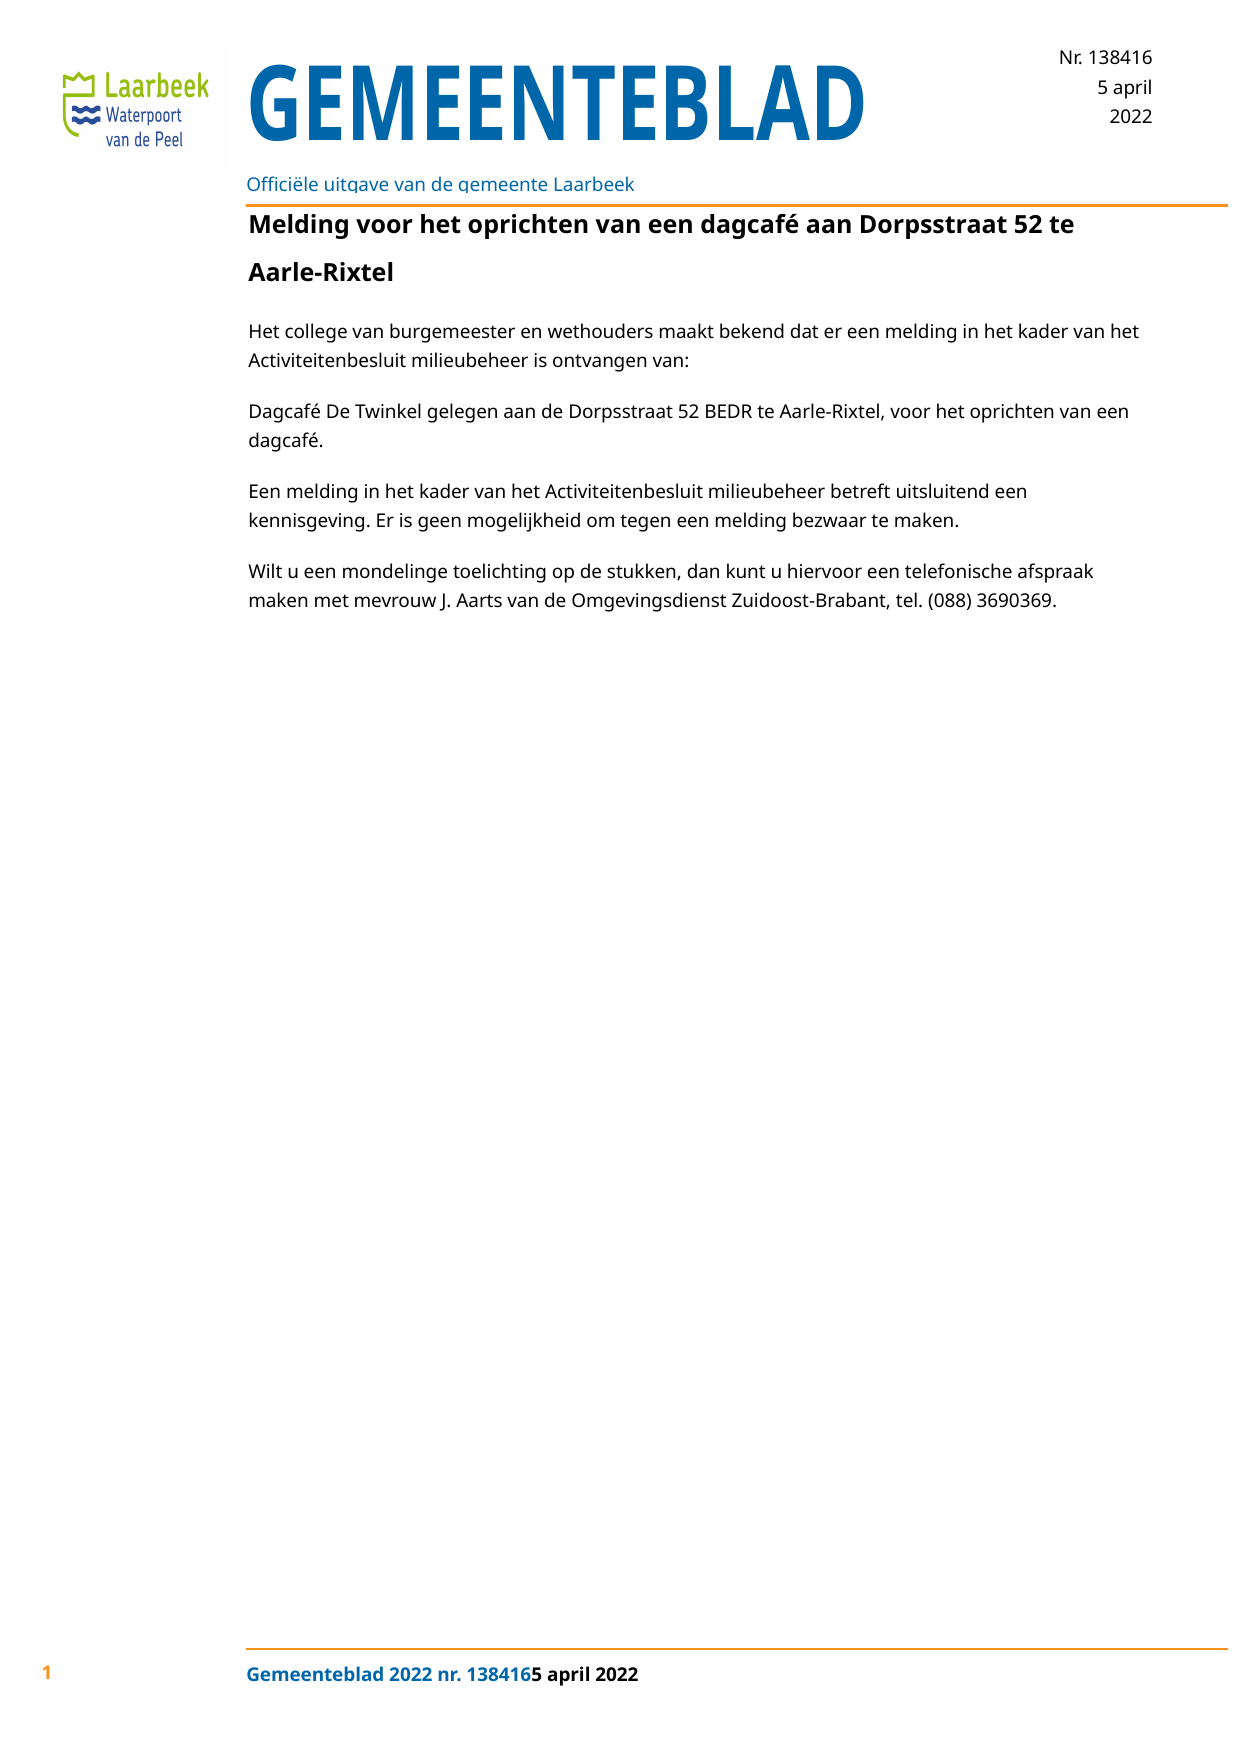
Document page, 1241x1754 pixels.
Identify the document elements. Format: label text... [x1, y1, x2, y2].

text Melding voor het oprichten van een dagcafé aan Dorpsstraat 52 te Aarle-Rixtel [248, 207, 1152, 288]
text Wilt u een mondelinge toelichting op de stukken, dan kunt u hiervoor een telefonische afspraak maken met mevrouw J. Aarts van de Omgevingsdienst Zuidoost-Brabant, tel. (088) 3690369. [248, 558, 1152, 613]
text Het college van burgemeester en wethouders maakt bekend dat er een melding in het kader van het Activiteitenbesluit milieubeheer is ontvangen van: [248, 318, 1152, 373]
text Dagcafé De Twinkel gelegen aan de Dorpsstraat 52 BEDR te Aarle-Rixtel, voor het oprichten van een dagcafé. [248, 398, 1152, 453]
text Een melding in het kader van het Activiteitenbesluit milieubeheer betreft uitsluitend een kennisgeving. Er is geen mogelijkheid om tegen een melding bezwaar te maken. [248, 478, 1152, 533]
picture [41, 47, 231, 172]
